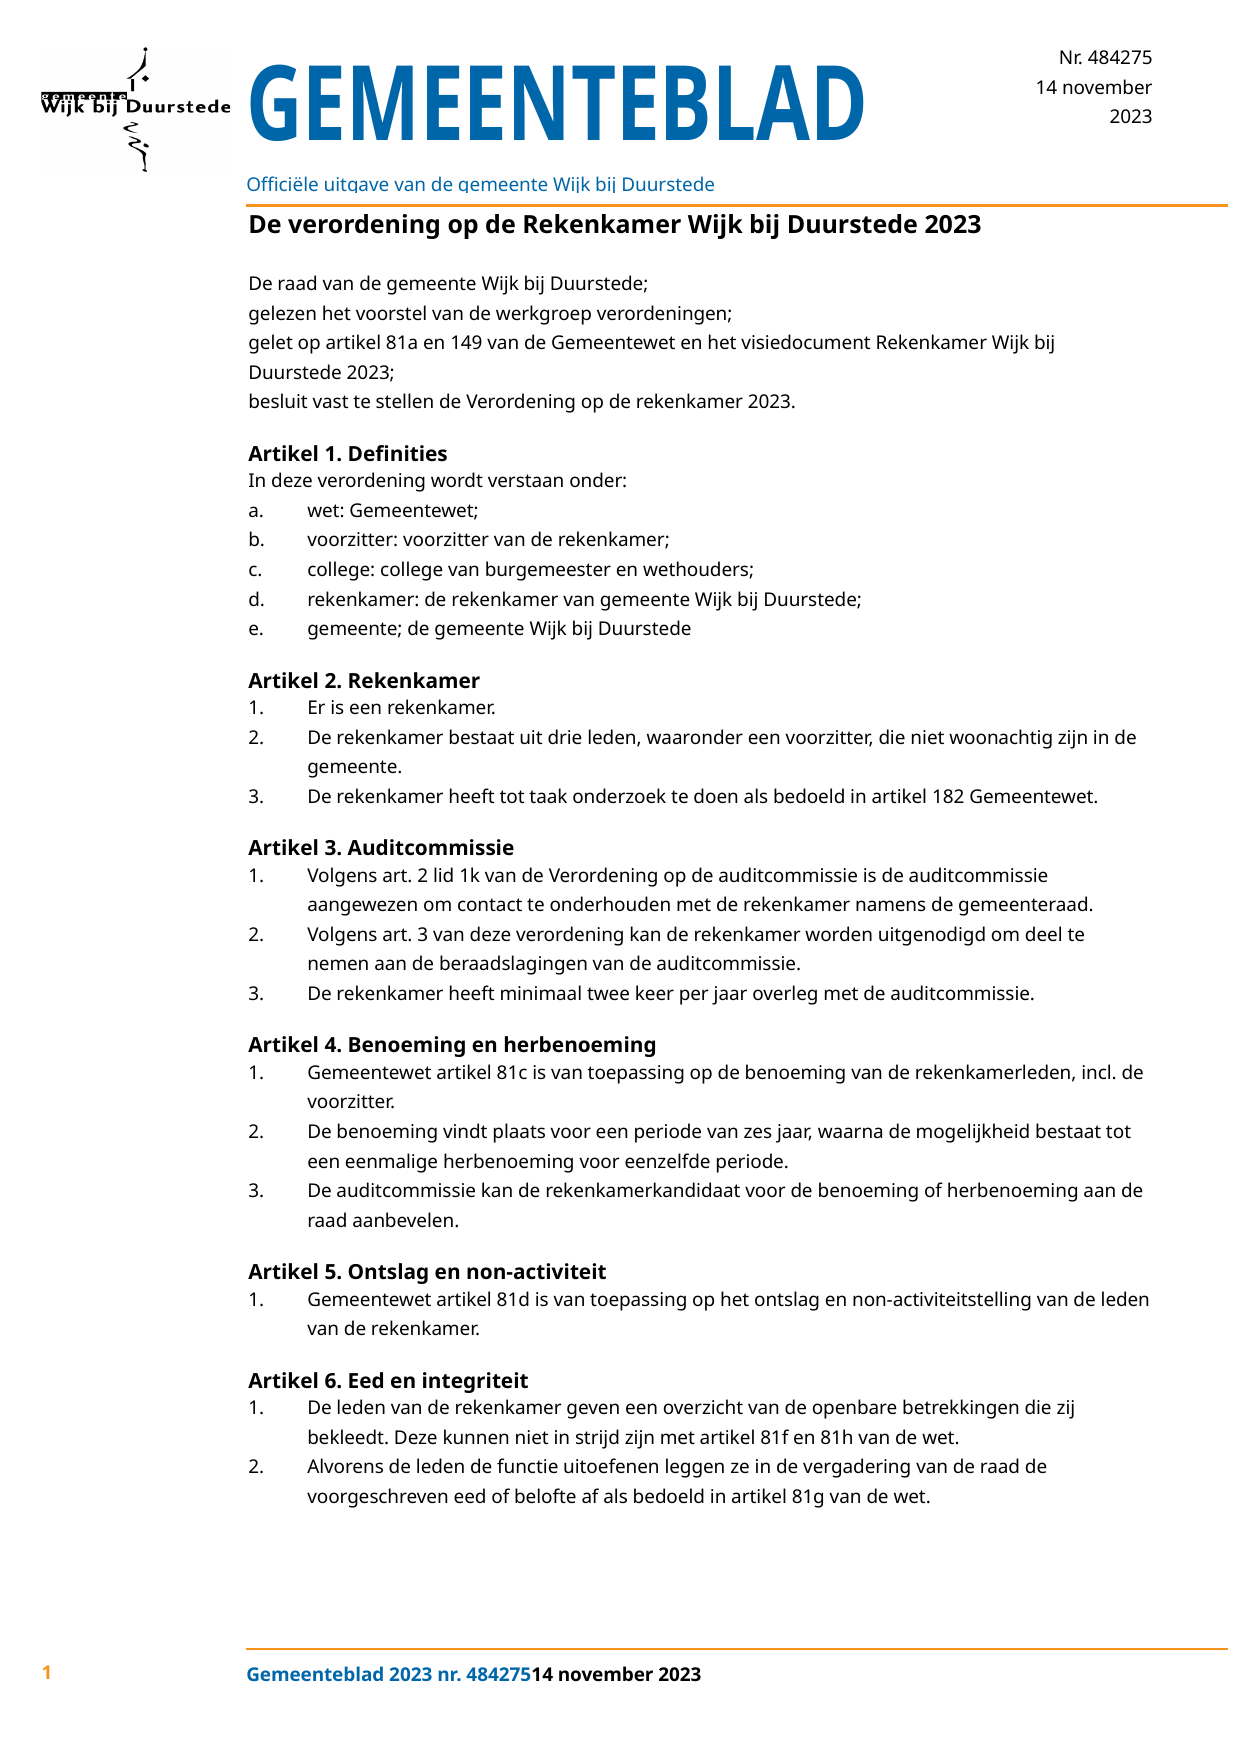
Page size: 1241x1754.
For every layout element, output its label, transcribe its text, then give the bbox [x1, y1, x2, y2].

text Artikel 2. Rekenkamer [248, 666, 1152, 694]
list Er is een rekenkamer. [248, 694, 1152, 720]
list De auditcommissie kan de rekenkamerkandidaat voor de benoeming of herbenoeming aan de raad aanbevelen. [248, 1177, 1152, 1233]
list rekenkamer: de rekenkamer van gemeente Wijk bij Duurstede; [248, 586, 1152, 612]
list De rekenkamer heeft tot taak onderzoek te doen als bedoeld in artikel 182 Gemeentewet. [248, 783, 1152, 809]
list college: college van burgemeester en wethouders; [248, 556, 1152, 582]
list De rekenkamer bestaat uit drie leden, waaronder een voorzitter, die niet woonachtig zijn in de gemeente. [248, 724, 1152, 779]
list De leden van de rekenkamer geven een overzicht van de openbare betrekkingen die zij bekleedt. Deze kunnen niet in strijd zijn met artikel 81f en 81h van de wet. [248, 1394, 1152, 1449]
text besluit vast te stellen de Verordening op de rekenkamer 2023. [248, 389, 1152, 414]
text Artikel 6. Eed en integriteit [248, 1366, 1152, 1394]
list Gemeentewet artikel 81d is van toepassing op het ontslag en non-activiteitstelling van de leden van de rekenkamer. [248, 1286, 1152, 1341]
list wet: Gemeentewet; [248, 497, 1152, 523]
list De benoeming vindt plaats voor een periode van zes jaar, waarna de mogelijkheid bestaat tot een eenmalige herbenoeming voor eenzelfde periode. [248, 1118, 1152, 1173]
text De raad van de gemeente Wijk bij Duurstede; [248, 270, 1152, 296]
list Volgens art. 2 lid 1k van de Verordening op de auditcommissie is de auditcommissie aangewezen om contact te onderhouden met de rekenkamer namens de gemeenteraad. [248, 862, 1152, 917]
list gemeente; de gemeente Wijk bij Duurstede [248, 615, 1152, 641]
list Gemeentewet artikel 81c is van toepassing op de benoeming van de rekenkamerleden, incl. de voorzitter. [248, 1059, 1152, 1114]
text gelezen het voorstel van de werkgroep verordeningen; [248, 300, 1152, 326]
text Artikel 3. Auditcommissie [248, 833, 1152, 862]
text Artikel 1. Definities [248, 439, 1152, 467]
list De rekenkamer heeft minimaal twee keer per jaar overleg met de auditcommissie. [248, 980, 1152, 1006]
text De verordening op de Rekenkamer Wijk bij Duurstede 2023 [248, 207, 1152, 241]
text gelet op artikel 81a en 149 van de Gemeentewet en het visiedocument Rekenkamer Wijk bij Duurstede 2023; [248, 329, 1152, 385]
picture [41, 47, 231, 172]
text Artikel 5. Ontslag en non-activiteit [248, 1257, 1152, 1286]
text Artikel 4. Benoeming en herbenoeming [248, 1031, 1152, 1059]
list voorzitter: voorzitter van de rekenkamer; [248, 527, 1152, 552]
text In deze verordening wordt verstaan onder: [248, 467, 1152, 493]
list Alvorens de leden de functie uitoefenen leggen ze in de vergadering van de raad de voorgeschreven eed of belofte af als bedoeld in artikel 81g van de wet. [248, 1453, 1152, 1509]
list Volgens art. 3 van deze verordening kan de rekenkamer worden uitgenodigd om deel te nemen aan de beraadslagingen van de auditcommissie. [248, 921, 1152, 976]
